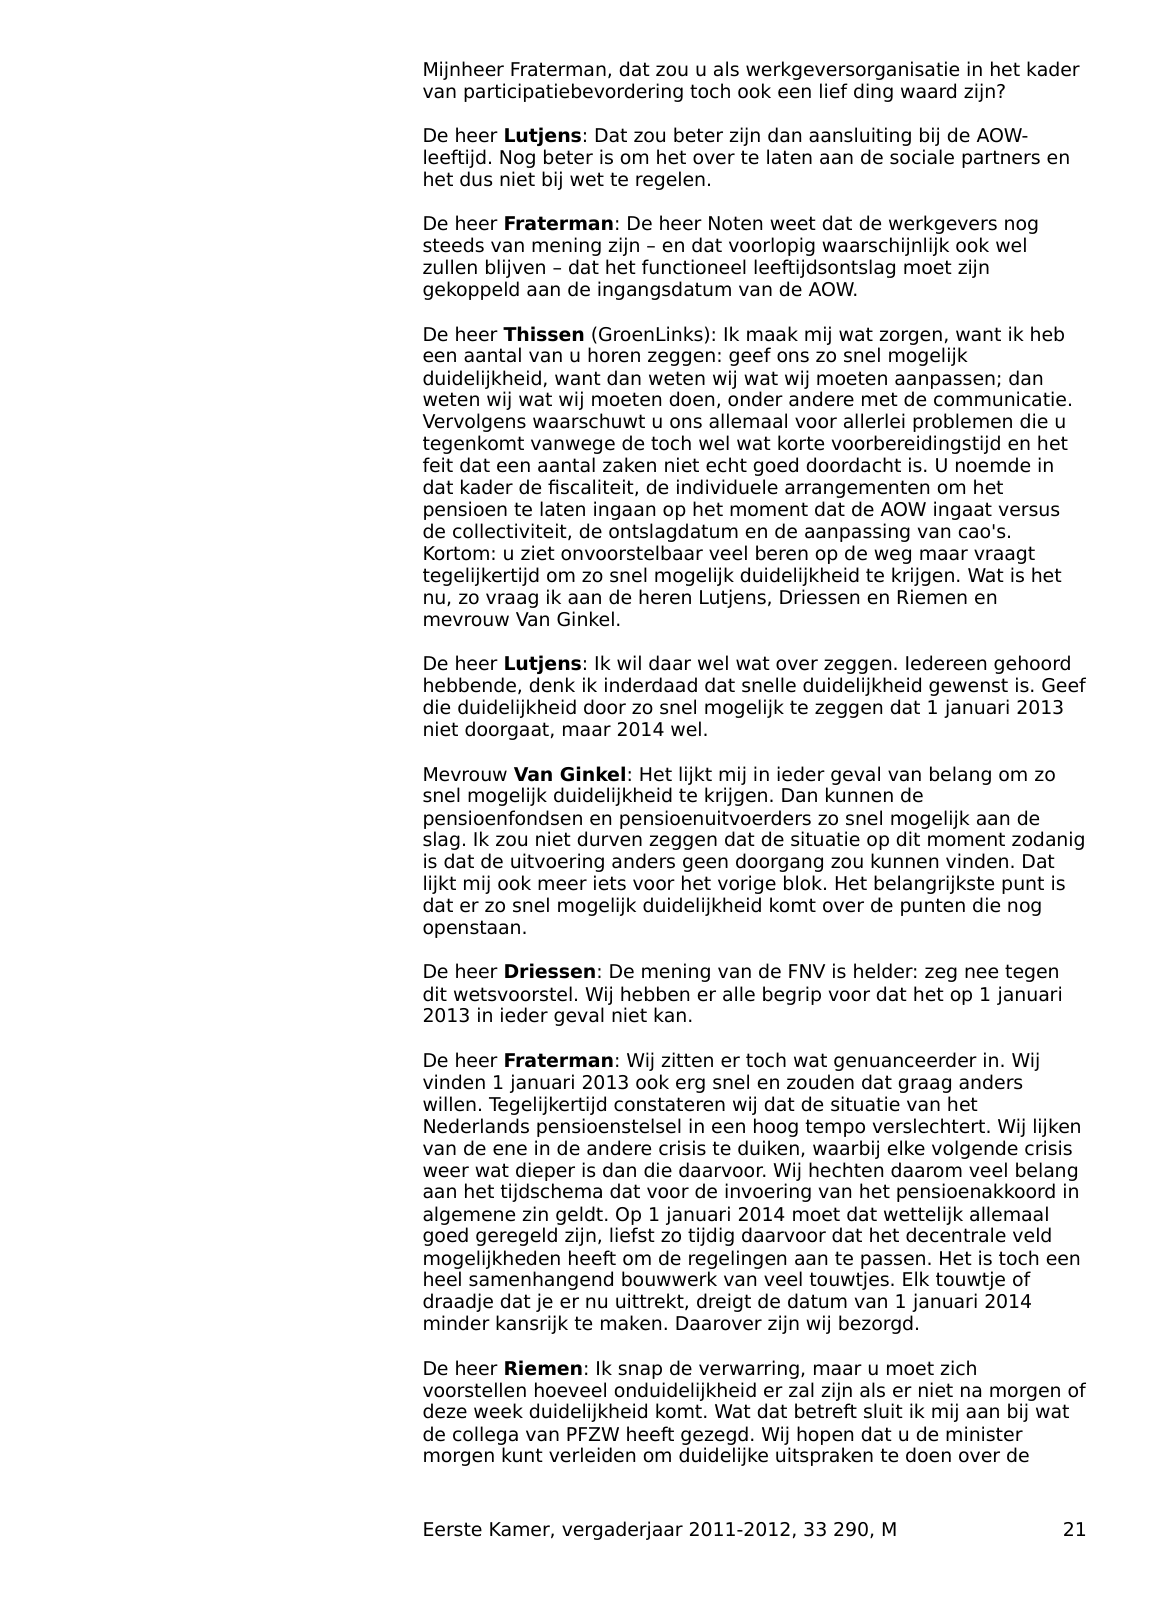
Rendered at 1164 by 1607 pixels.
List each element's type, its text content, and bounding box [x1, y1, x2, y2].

text De heer Lutjens: Ik wil daar wel wat over zeggen. Iedereen gehoord hebbende, denk ik inderdaad dat snelle duidelijkheid gewenst is. Geef die duidelijkheid door zo snel mogelijk te zeggen dat 1 januari 2013 niet doorgaat, maar 2014 wel. [422, 653, 1087, 741]
text De heer Fraterman: De heer Noten weet dat de werkgevers nog steeds van mening zijn – en dat voorlopig waarschijnlijk ook wel zullen blijven – dat het functioneel leeftijdsontslag moet zijn gekoppeld aan de ingangsdatum van de AOW. [422, 213, 1087, 301]
text Mijnheer Fraterman, dat zou u als werkgeversorganisatie in het kader van participatiebevordering toch ook een lief ding waard zijn? [422, 59, 1087, 103]
text De heer Riemen: Ik snap de verwarring, maar u moet zich voorstellen hoeveel onduidelijkheid er zal zijn als er niet na morgen of deze week duidelijkheid komt. Wat dat betreft sluit ik mij aan bij wat de collega van PFZW heeft gezegd. Wij hopen dat u de minister morgen kunt verleiden om duidelijke uitspraken te doen over de [422, 1357, 1087, 1467]
text Mevrouw Van Ginkel: Het lijkt mij in ieder geval van belang om zo snel mogelijk duidelijkheid te krijgen. Dan kunnen de pensioenfondsen en pensioenuitvoerders zo snel mogelijk aan de slag. Ik zou niet durven zeggen dat de situatie op dit moment zodanig is dat de uitvoering anders geen doorgang zou kunnen vinden. Dat lijkt mij ook meer iets voor het vorige blok. Het belangrijkste punt is dat er zo snel mogelijk duidelijkheid komt over de punten die nog openstaan. [422, 763, 1087, 939]
text De heer Lutjens: Dat zou beter zijn dan aansluiting bij de AOW-leeftijd. Nog beter is om het over te laten aan de sociale partners en het dus niet bij wet te regelen. [422, 125, 1087, 191]
text De heer Thissen (GroenLinks): Ik maak mij wat zorgen, want ik heb een aantal van u horen zeggen: geef ons zo snel mogelijk duidelijkheid, want dan weten wij wat wij moeten aanpassen; dan weten wij wat wij moeten doen, onder andere met de communicatie. Vervolgens waarschuwt u ons allemaal voor allerlei problemen die u tegenkomt vanwege de toch wel wat korte voorbereidingstijd en het feit dat een aantal zaken niet echt goed doordacht is. U noemde in dat kader de fiscaliteit, de individuele arrangementen om het pensioen te laten ingaan op het moment dat de AOW ingaat versus de collectiviteit, de ontslagdatum en de aanpassing van cao's. Kortom: u ziet onvoorstelbaar veel beren op de weg maar vraagt tegelijkertijd om zo snel mogelijk duidelijkheid te krijgen. Wat is het nu, zo vraag ik aan de heren Lutjens, Driessen en Riemen en mevrouw Van Ginkel. [422, 323, 1087, 631]
text De heer Fraterman: Wij zitten er toch wat genuanceerder in. Wij vinden 1 januari 2013 ook erg snel en zouden dat graag anders willen. Tegelijkertijd constateren wij dat de situatie van het Nederlands pensioenstelsel in een hoog tempo verslechtert. Wij lijken van de ene in de andere crisis te duiken, waarbij elke volgende crisis weer wat dieper is dan die daarvoor. Wij hechten daarom veel belang aan het tijdschema dat voor de invoering van het pensioenakkoord in algemene zin geldt. Op 1 januari 2014 moet dat wettelijk allemaal goed geregeld zijn, liefst zo tijdig daarvoor dat het decentrale veld mogelijkheden heeft om de regelingen aan te passen. Het is toch een heel samenhangend bouwwerk van veel touwtjes. Elk touwtje of draadje dat je er nu uittrekt, dreigt de datum van 1 januari 2014 minder kansrijk te maken. Daarover zijn wij bezorgd. [422, 1049, 1087, 1335]
text De heer Driessen: De mening van de FNV is helder: zeg nee tegen dit wetsvoorstel. Wij hebben er alle begrip voor dat het op 1 januari 2013 in ieder geval niet kan. [422, 961, 1087, 1027]
